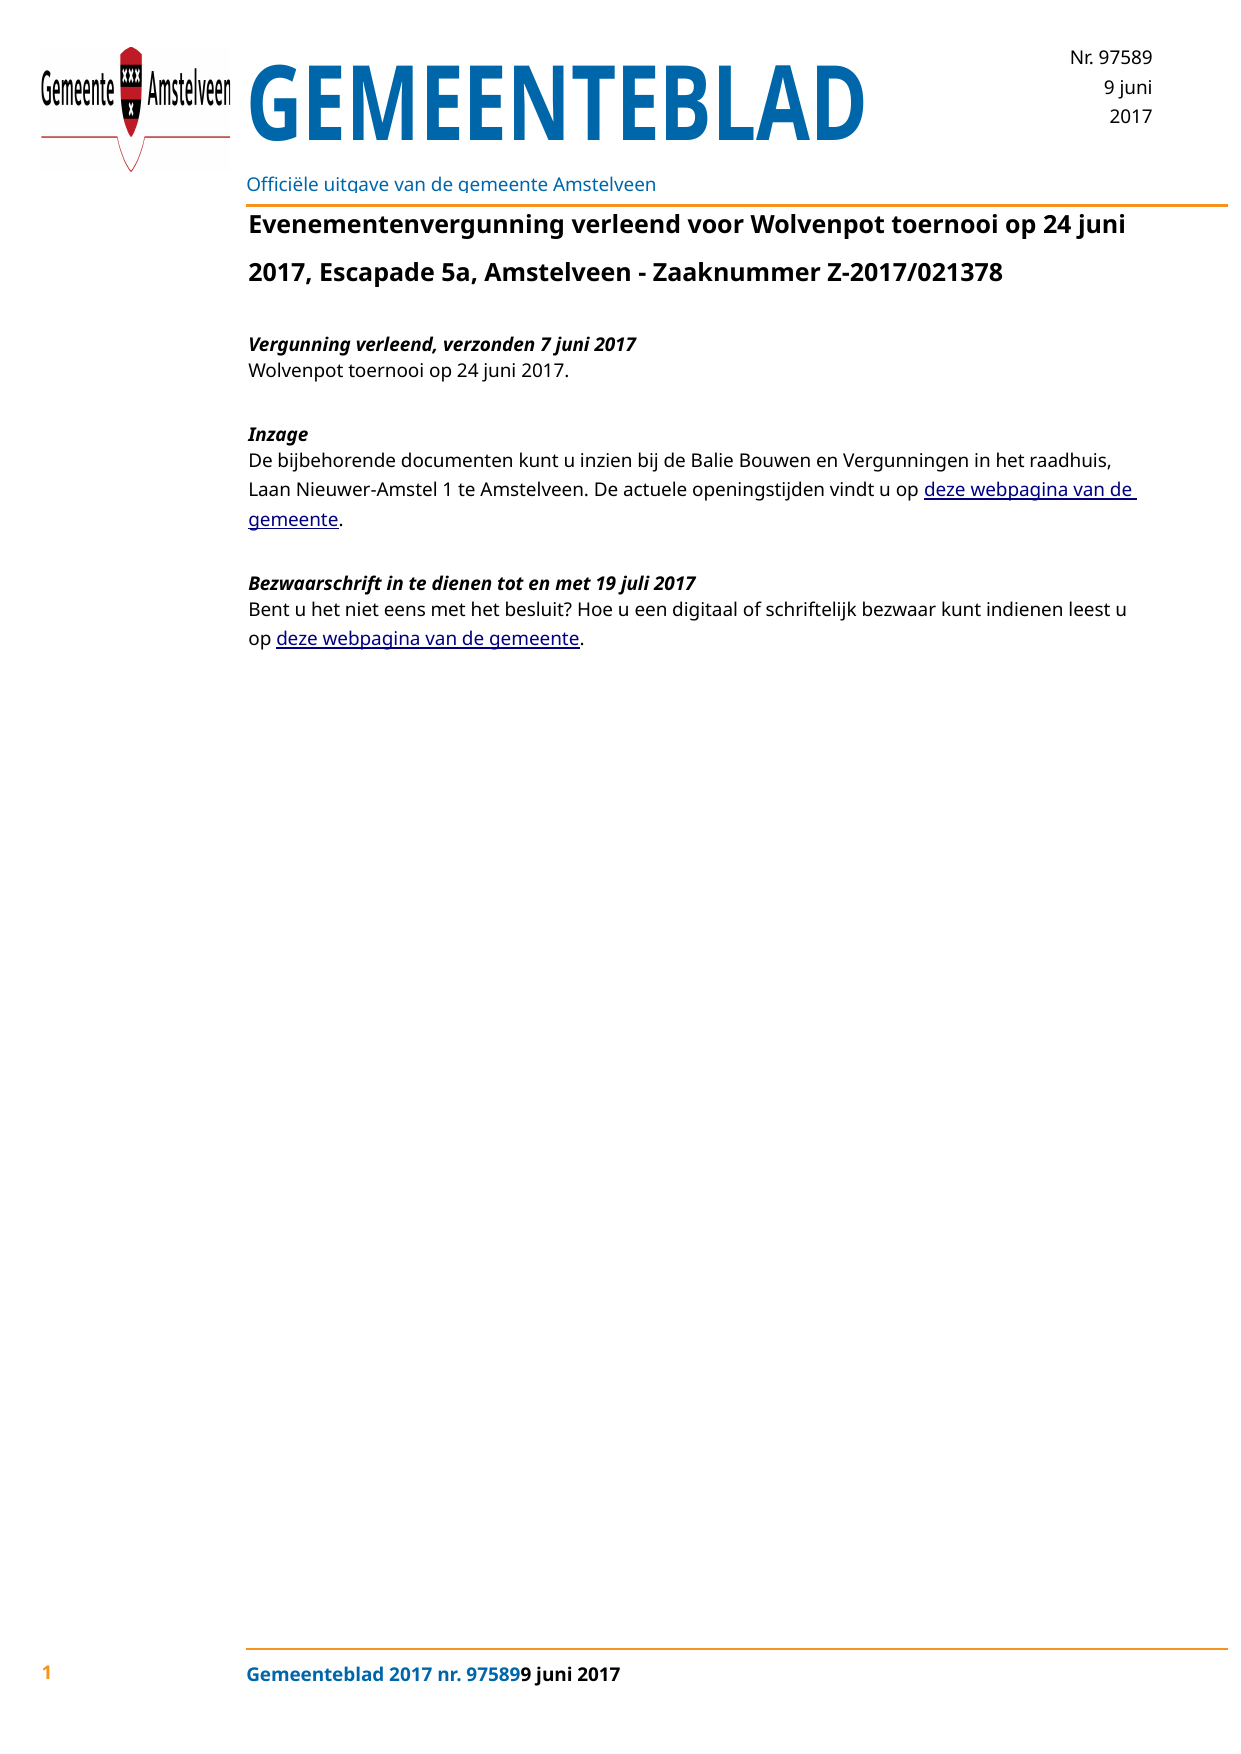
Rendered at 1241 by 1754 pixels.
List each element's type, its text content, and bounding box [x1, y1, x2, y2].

picture [41, 47, 231, 172]
text Inzage [248, 421, 1152, 447]
text Bent u het niet eens met het besluit? Hoe u een digitaal of schriftelijk bezwaar kunt indienen leest u op deze webpagina van de gemeente. [248, 596, 1152, 651]
text De bijbehorende documenten kunt u inzien bij de Balie Bouwen en Vergunningen in het raadhuis, Laan Nieuwer-Amstel 1 te Amstelveen. De actuele openingstijden vindt u op deze webpagina van de gemeente. [248, 447, 1152, 532]
text Bezwaarschrift in te dienen tot en met 19 juli 2017 [248, 570, 1152, 596]
text Wolvenpot toernooi op 24 juni 2017. [248, 357, 1152, 383]
text Evenementenvergunning verleend voor Wolvenpot toernooi op 24 juni 2017, Escapade 5a, Amstelveen - Zaaknummer Z-2017/021378 [248, 207, 1152, 288]
text Vergunning verleend, verzonden 7 juni 2017 [248, 331, 1152, 357]
